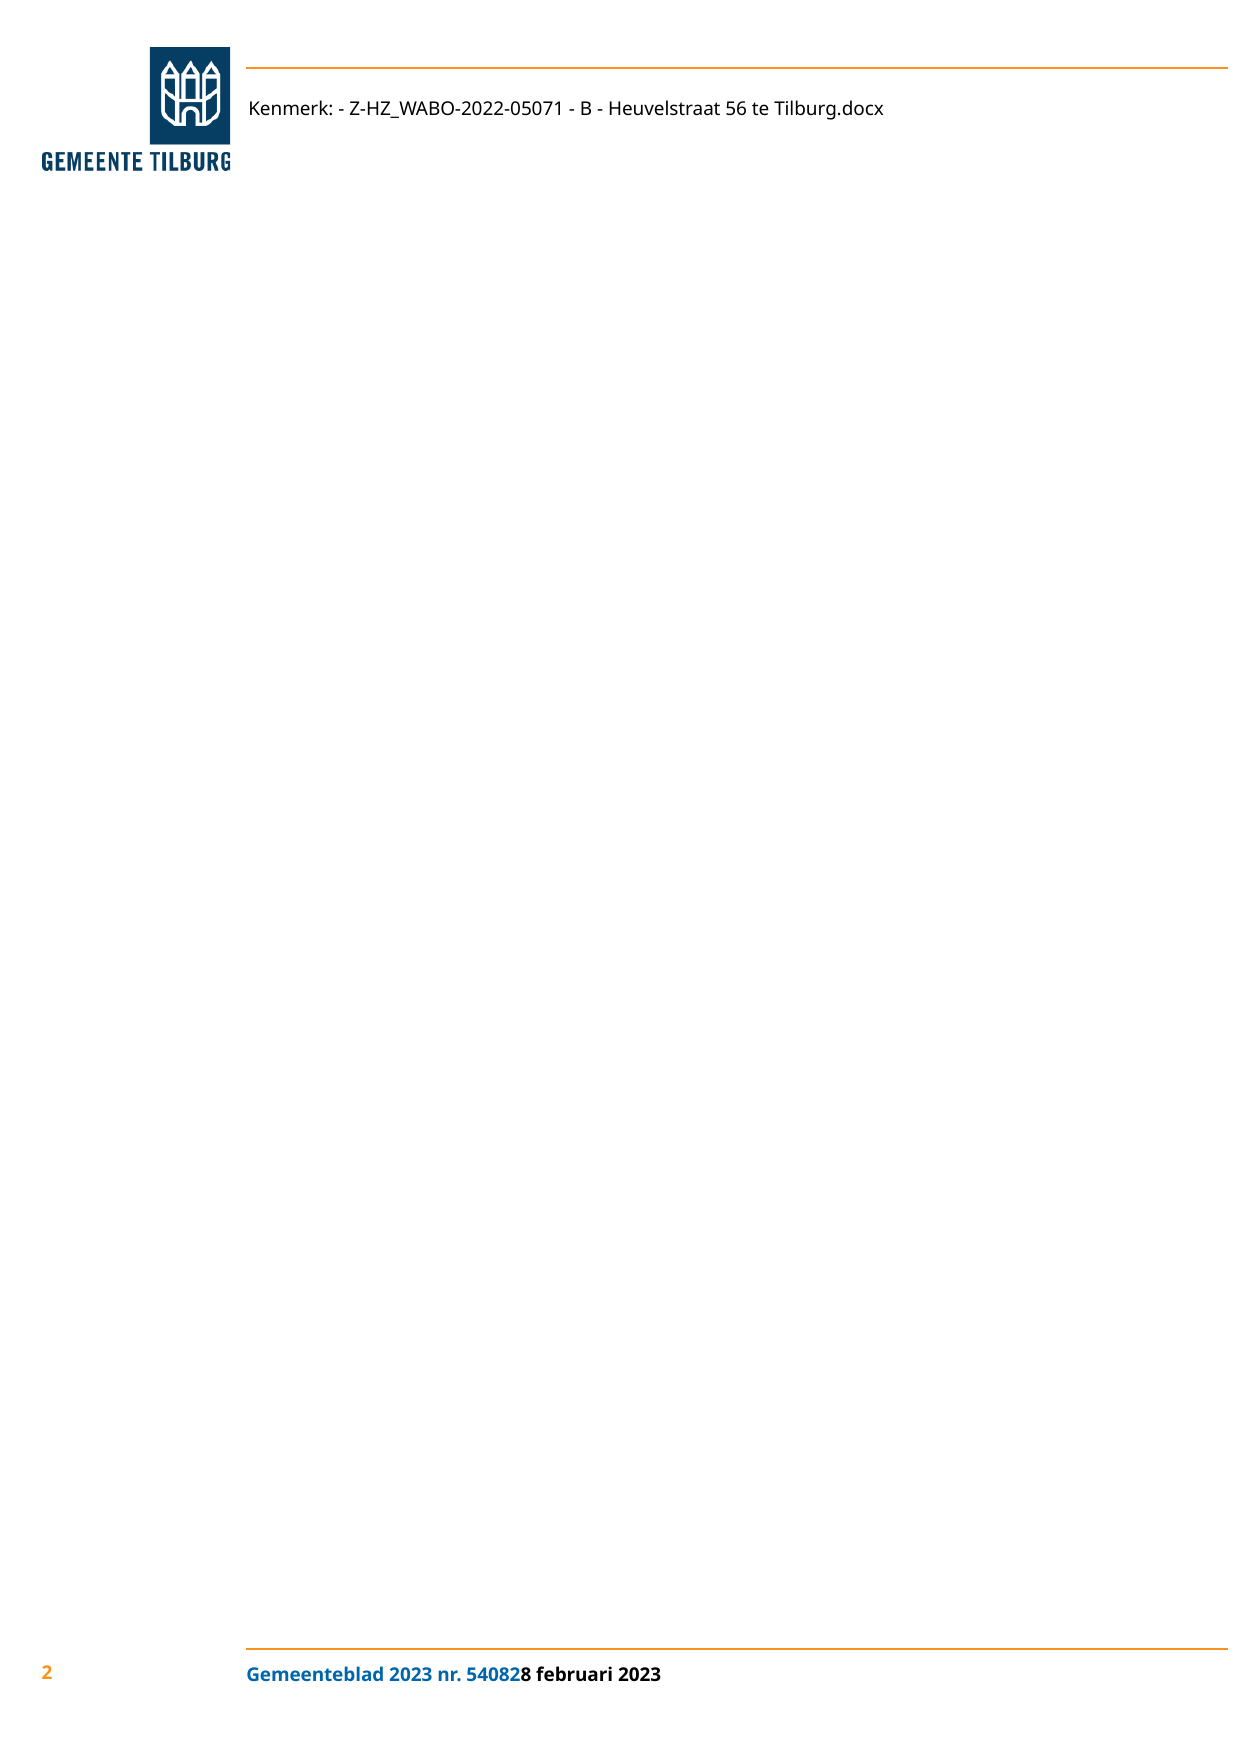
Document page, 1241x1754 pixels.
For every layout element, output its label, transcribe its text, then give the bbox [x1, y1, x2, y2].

picture [41, 47, 231, 172]
text Kenmerk: - Z-HZ_WABO-2022-05071 - B - Heuvelstraat 56 te Tilburg.docx [248, 95, 1152, 121]
